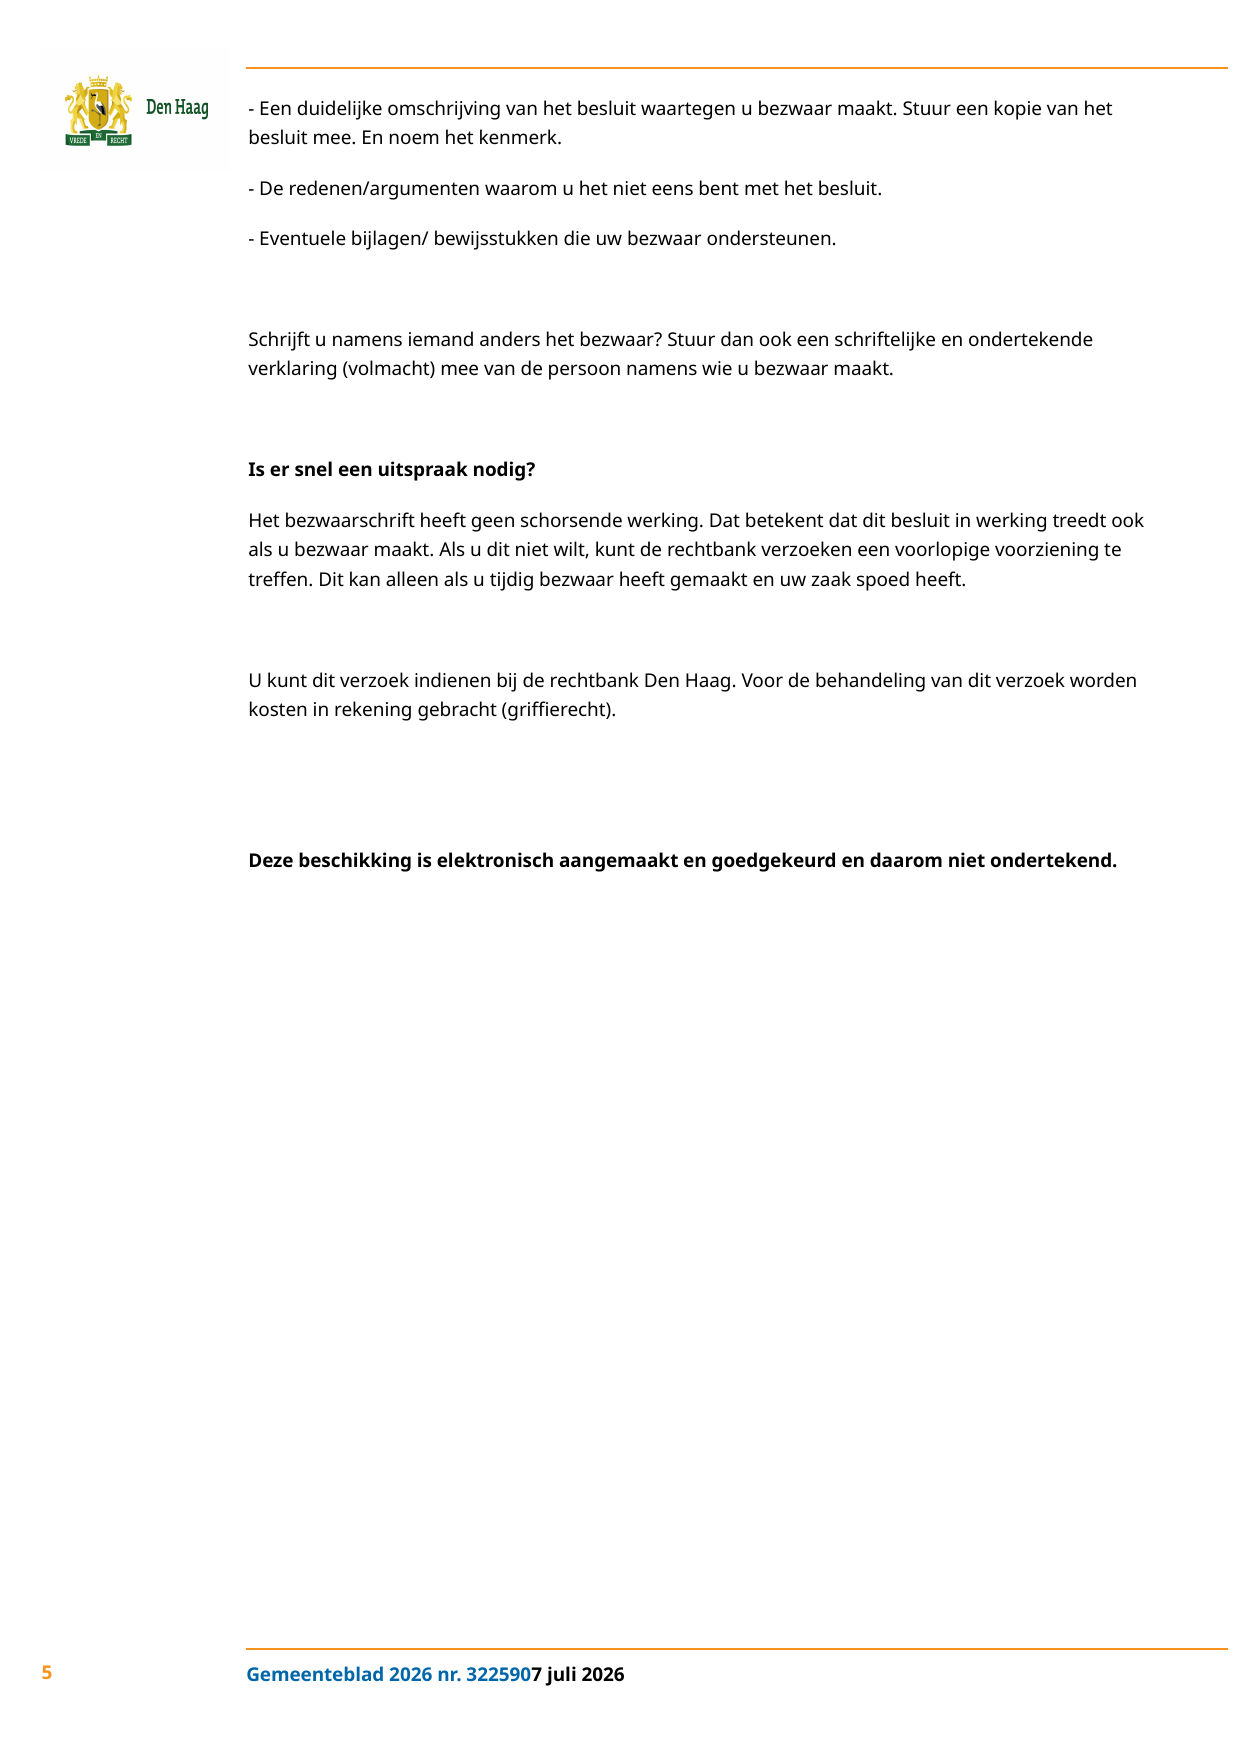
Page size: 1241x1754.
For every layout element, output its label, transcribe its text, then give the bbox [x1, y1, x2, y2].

text U kunt dit verzoek indienen bij de rechtbank Den Haag. Voor de behandeling van dit verzoek worden kosten in rekening gebracht (griffierecht). [248, 667, 1152, 722]
text - Een duidelijke omschrijving van het besluit waartegen u bezwaar maakt. Stuur een kopie van het besluit mee. En noem het kenmerk. [248, 95, 1152, 150]
text - De redenen/argumenten waarom u het niet eens bent met het besluit. [248, 175, 1152, 201]
picture [41, 47, 231, 172]
text Deze beschikking is elektronisch aangemaakt en goedgekeurd en daarom niet ondertekend. [248, 848, 1152, 873]
text Het bezwaarschrift heeft geen schorsende werking. Dat betekent dat dit besluit in werking treedt ook als u bezwaar maakt. Als u dit niet wilt, kunt de rechtbank verzoeken een voorlopige voorziening te treffen. Dit kan alleen als u tijdig bezwaar heeft gemaakt en uw zaak spoed heeft. [248, 507, 1152, 592]
text Is er snel een uitspraak nodig? [248, 456, 1152, 482]
text Schrijft u namens iemand anders het bezwaar? Stuur dan ook een schriftelijke en ondertekende verklaring (volmacht) mee van de persoon namens wie u bezwaar maakt. [248, 326, 1152, 381]
text - Eventuele bijlagen/ bewijsstukken die uw bezwaar ondersteunen. [248, 225, 1152, 251]
